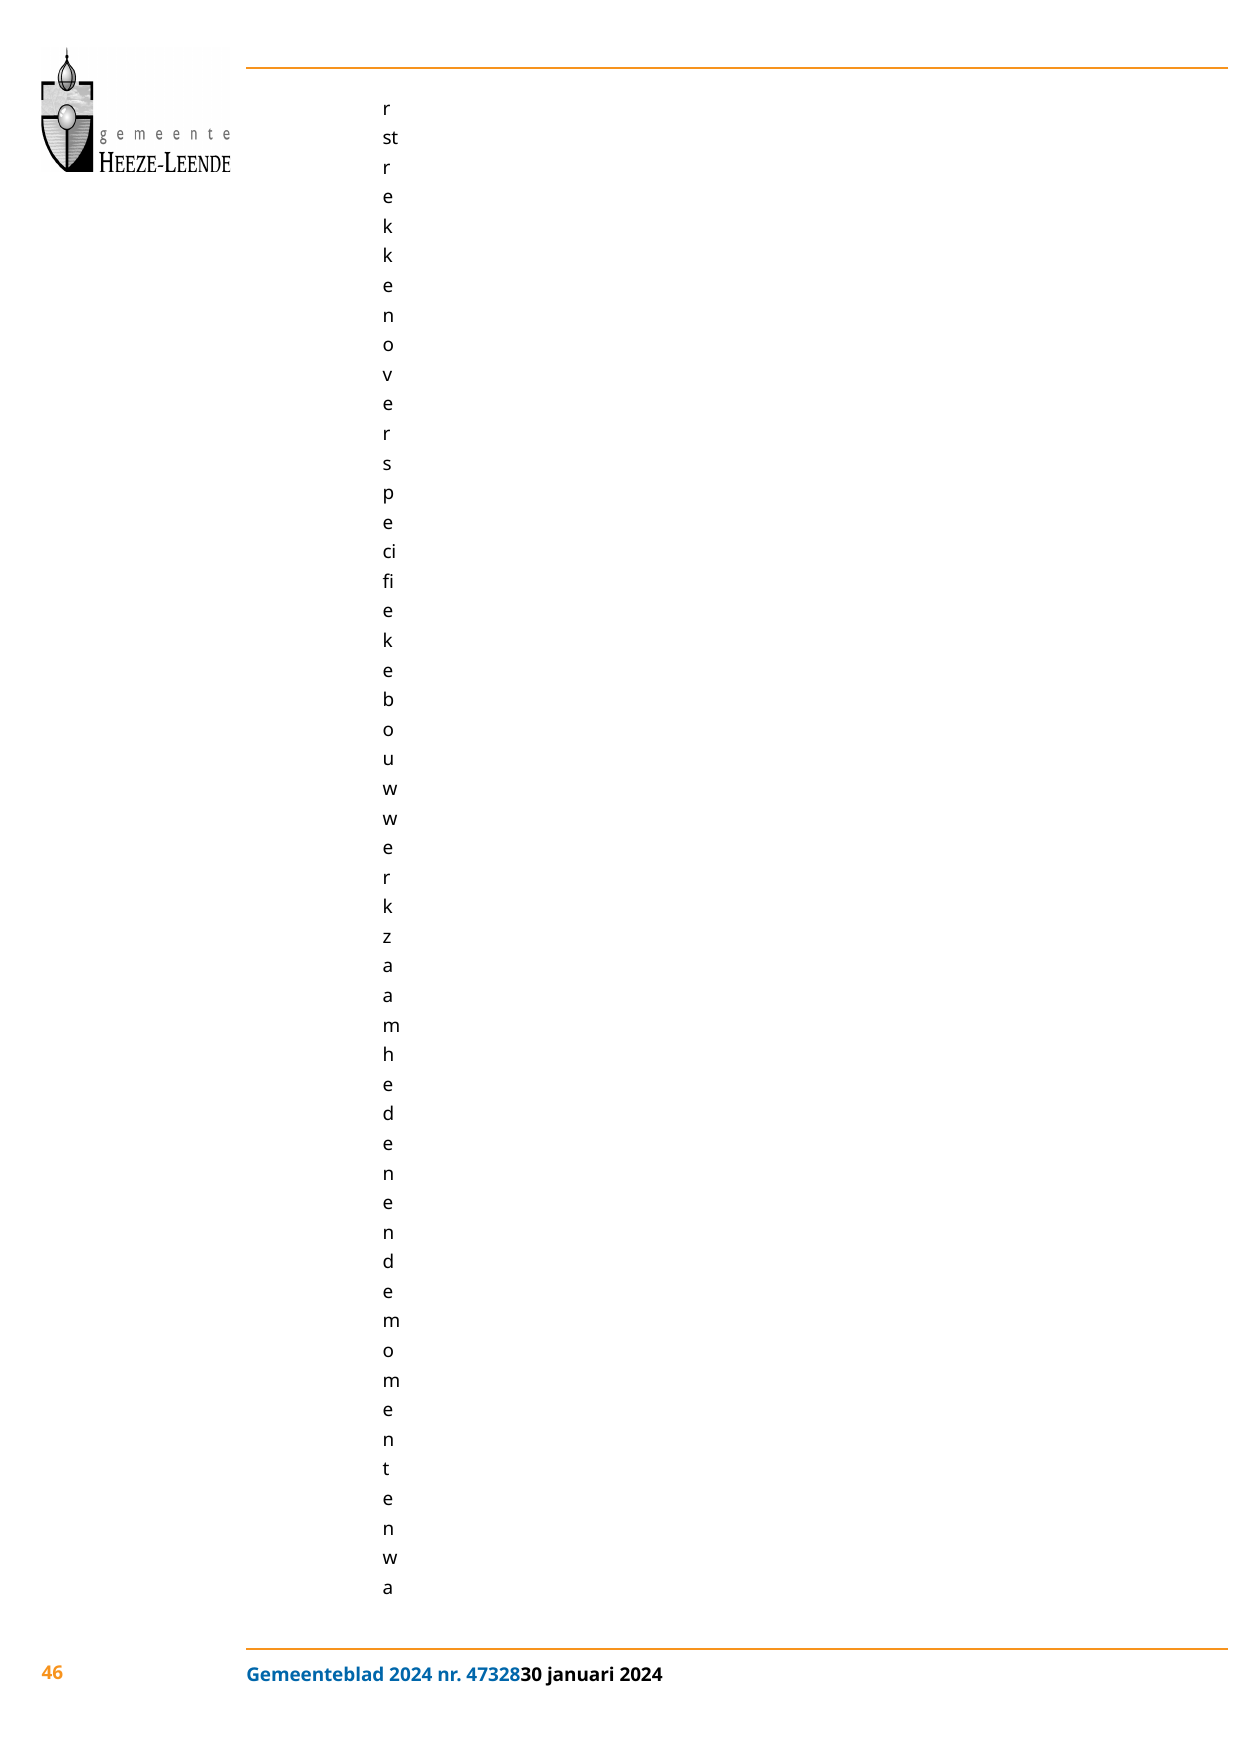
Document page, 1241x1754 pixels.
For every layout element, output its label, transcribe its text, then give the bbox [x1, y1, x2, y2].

table_cell rstrekken over specifieke bouwwerkzaamheden en de momenten wa [323, 95, 398, 1600]
table_cell [549, 95, 700, 1600]
table_cell [850, 95, 926, 1600]
table_cell [1076, 95, 1152, 1600]
table_cell [248, 95, 323, 1600]
picture [41, 47, 231, 172]
table_cell [926, 95, 1076, 1600]
table_cell [399, 95, 549, 1600]
table_cell [700, 95, 850, 1600]
